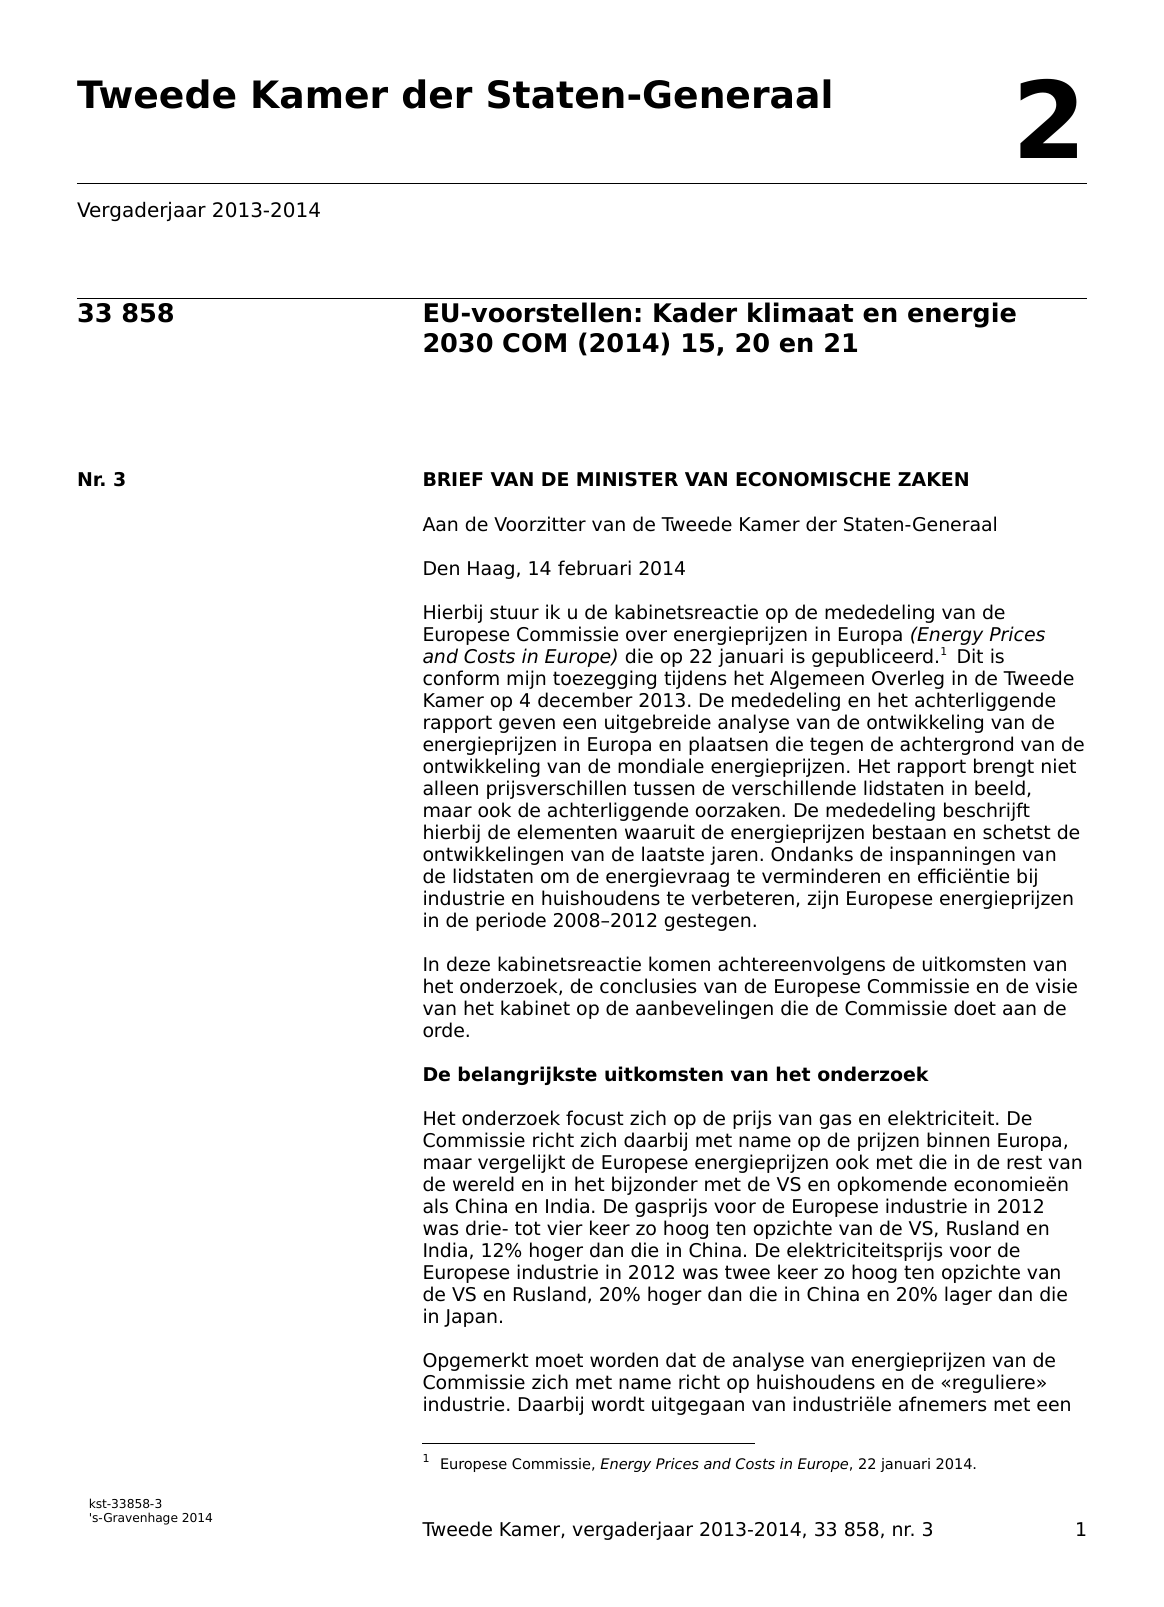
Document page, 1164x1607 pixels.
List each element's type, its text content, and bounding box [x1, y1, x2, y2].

text Den Haag, 14 februari 2014 [422, 558, 1087, 580]
text kst-33858-3 [88, 1497, 323, 1511]
subtitle De belangrijkste uitkomsten van het onderzoek [422, 1064, 1087, 1086]
text 's-Gravenhage 2014 [88, 1511, 323, 1525]
subtitle 33 858 EU-voorstellen: Kader klimaat en energie 2030 COM (2014) 15, 20 en 21 [77, 299, 1087, 358]
text Hierbij stuur ik u de kabinetsreactie op de mededeling van de Europese Commissie over energieprijzen in Europa (Energy Prices and Costs in Europe) die op 22 januari is gepubliceerd. Dit is conform mijn toezegging tijdens het Algemeen Overleg in de Tweede Kamer op 4 december 2013. De mededeling en het achterliggende rapport geven een uitgebreide analyse van de ontwikkeling van de energieprijzen in Europa en plaatsen die tegen de achtergrond van de ontwikkeling van de mondiale energieprijzen. Het rapport brengt niet alleen prijsverschillen tussen de verschillende lidstaten in beeld, maar ook de achterliggende oorzaken. De mededeling beschrijft hierbij de elementen waaruit de energieprijzen bestaan en schetst de ontwikkelingen van de laatste jaren. Ondanks de inspanningen van de lidstaten om de energievraag te verminderen en efficiëntie bij industrie en huishoudens te verbeteren, zijn Europese energieprijzen in de periode 2008–2012 gestegen. [422, 602, 1087, 932]
text Europese Commissie, Energy Prices and Costs in Europe, 22 januari 2014. [422, 1452, 1087, 1474]
subtitle Nr. 3 BRIEF VAN DE MINISTER VAN ECONOMISCHE ZAKEN [77, 469, 1087, 491]
text In deze kabinetsreactie komen achtereenvolgens de uitkomsten van het onderzoek, de conclusies van de Europese Commissie en de visie van het kabinet op de aanbevelingen die de Commissie doet aan de orde. [422, 954, 1087, 1042]
table_cell Vergaderjaar 2013-2014 [77, 184, 1087, 298]
text Het onderzoek focust zich op de prijs van gas en elektriciteit. De Commissie richt zich daarbij met name op de prijzen binnen Europa, maar vergelijkt de Europese energieprijzen ook met die in de rest van de wereld en in het bijzonder met de VS en opkomende economieën als China en India. De gasprijs voor de Europese industrie in 2012 was drie- tot vier keer zo hoog ten opzichte van de VS, Rusland en India, 12% hoger dan die in China. De elektriciteitsprijs voor de Europese industrie in 2012 was twee keer zo hoog ten opzichte van de VS en Rusland, 20% hoger dan die in China en 20% lager dan die in Japan. [422, 1108, 1087, 1328]
text Opgemerkt moet worden dat de analyse van energieprijzen van de Commissie zich met name richt op huishoudens en de «reguliere» industrie. Daarbij wordt uitgegaan van industriële afnemers met een [422, 1350, 1087, 1416]
table_header Tweede Kamer der Staten-Generaal [77, 59, 886, 183]
text Aan de Voorzitter van de Tweede Kamer der Staten-Generaal [422, 513, 1087, 536]
table_header 2 [886, 59, 1087, 183]
